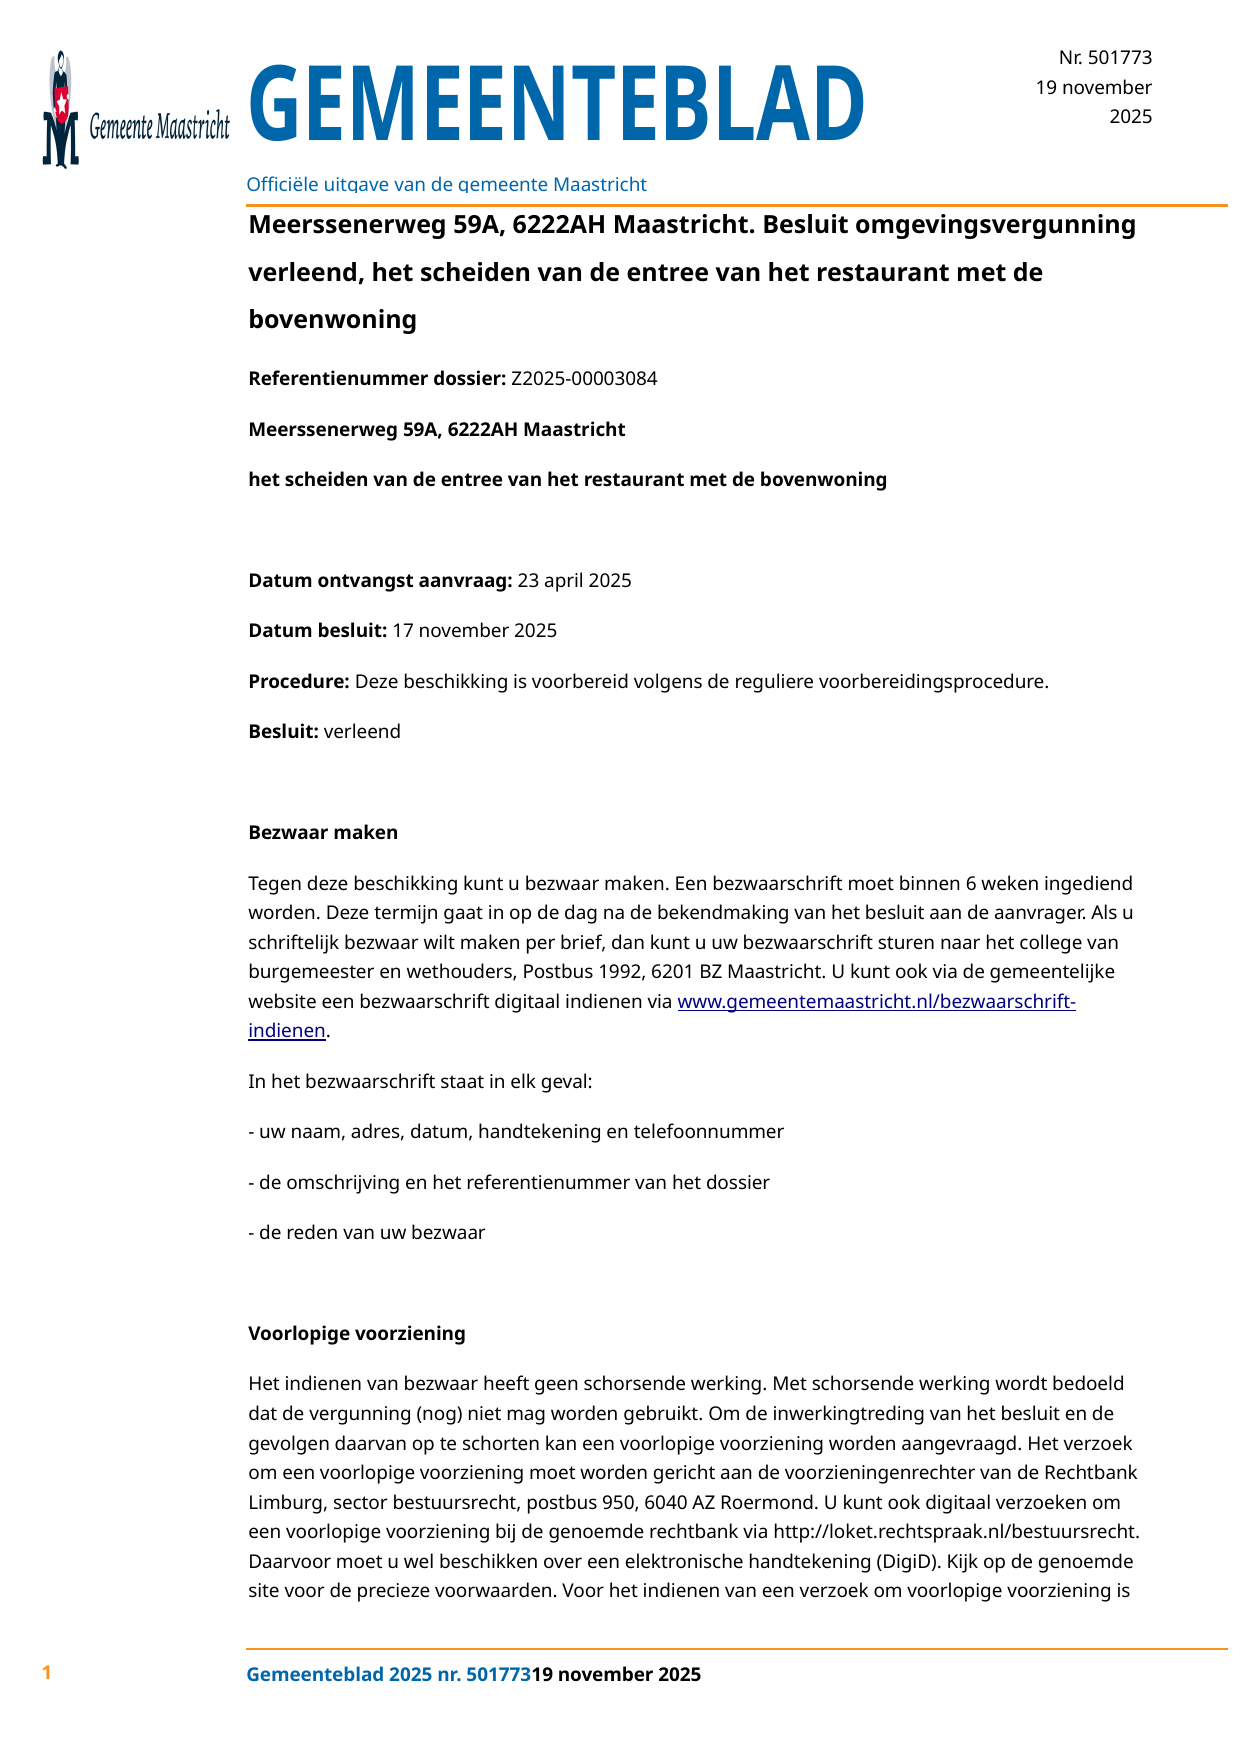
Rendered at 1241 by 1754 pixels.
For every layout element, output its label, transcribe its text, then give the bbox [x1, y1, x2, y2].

text - uw naam, adres, datum, handtekening en telefoonnummer [248, 1118, 1152, 1144]
text Datum besluit: 17 november 2025 [248, 618, 1152, 643]
text Het indienen van bezwaar heeft geen schorsende werking. Met schorsende werking wordt bedoeld dat de vergunning (nog) niet mag worden gebruikt. Om de inwerkingtreding van het besluit en de gevolgen daarvan op te schorten kan een voorlopige voorziening worden aangevraagd. Het verzoek om een voorlopige voorziening moet worden gericht aan de voorzieningenrechter van de Rechtbank Limburg, sector bestuursrecht, postbus 950, 6040 AZ Roermond. U kunt ook digitaal verzoeken om een voorlopige voorziening bij de genoemde rechtbank via http://loket.rechtspraak.nl/bestuursrecht. Daarvoor moet u wel beschikken over een elektronische handtekening (DigiD). Kijk op de genoemde site voor de precieze voorwaarden. Voor het indienen van een verzoek om voorlopige voorziening is [248, 1371, 1152, 1603]
text - de reden van uw bezwaar [248, 1219, 1152, 1245]
text Besluit: verleend [248, 718, 1152, 744]
text Tegen deze beschikking kunt u bezwaar maken. Een bezwaarschrift moet binnen 6 weken ingediend worden. Deze termijn gaat in op de dag na de bekendmaking van het besluit aan de aanvrager. Als u schriftelijk bezwaar wilt maken per brief, dan kunt u uw bezwaarschrift sturen naar het college van burgemeester en wethouders, Postbus 1992, 6201 BZ Maastricht. U kunt ook via de gemeentelijke website een bezwaarschrift digitaal indienen via www.gemeentemaastricht.nl/bezwaarschrift-indienen. [248, 870, 1152, 1043]
text Bezwaar maken [248, 819, 1152, 845]
text het scheiden van de entree van het restaurant met de bovenwoning [248, 466, 1152, 492]
picture [41, 47, 231, 172]
text Meerssenerweg 59A, 6222AH Maastricht. Besluit omgevingsvergunning verleend, het scheiden van de entree van het restaurant met de bovenwoning [248, 207, 1152, 336]
text - de omschrijving en het referentienummer van het dossier [248, 1169, 1152, 1194]
text In het bezwaarschrift staat in elk geval: [248, 1068, 1152, 1094]
text Voorlopige voorziening [248, 1320, 1152, 1346]
text Procedure: Deze beschikking is voorbereid volgens de reguliere voorbereidingsprocedure. [248, 668, 1152, 694]
text Referentienummer dossier: Z2025-00003084 [248, 366, 1152, 391]
text Datum ontvangst aanvraag: 23 april 2025 [248, 567, 1152, 593]
text Meerssenerweg 59A, 6222AH Maastricht [248, 416, 1152, 442]
